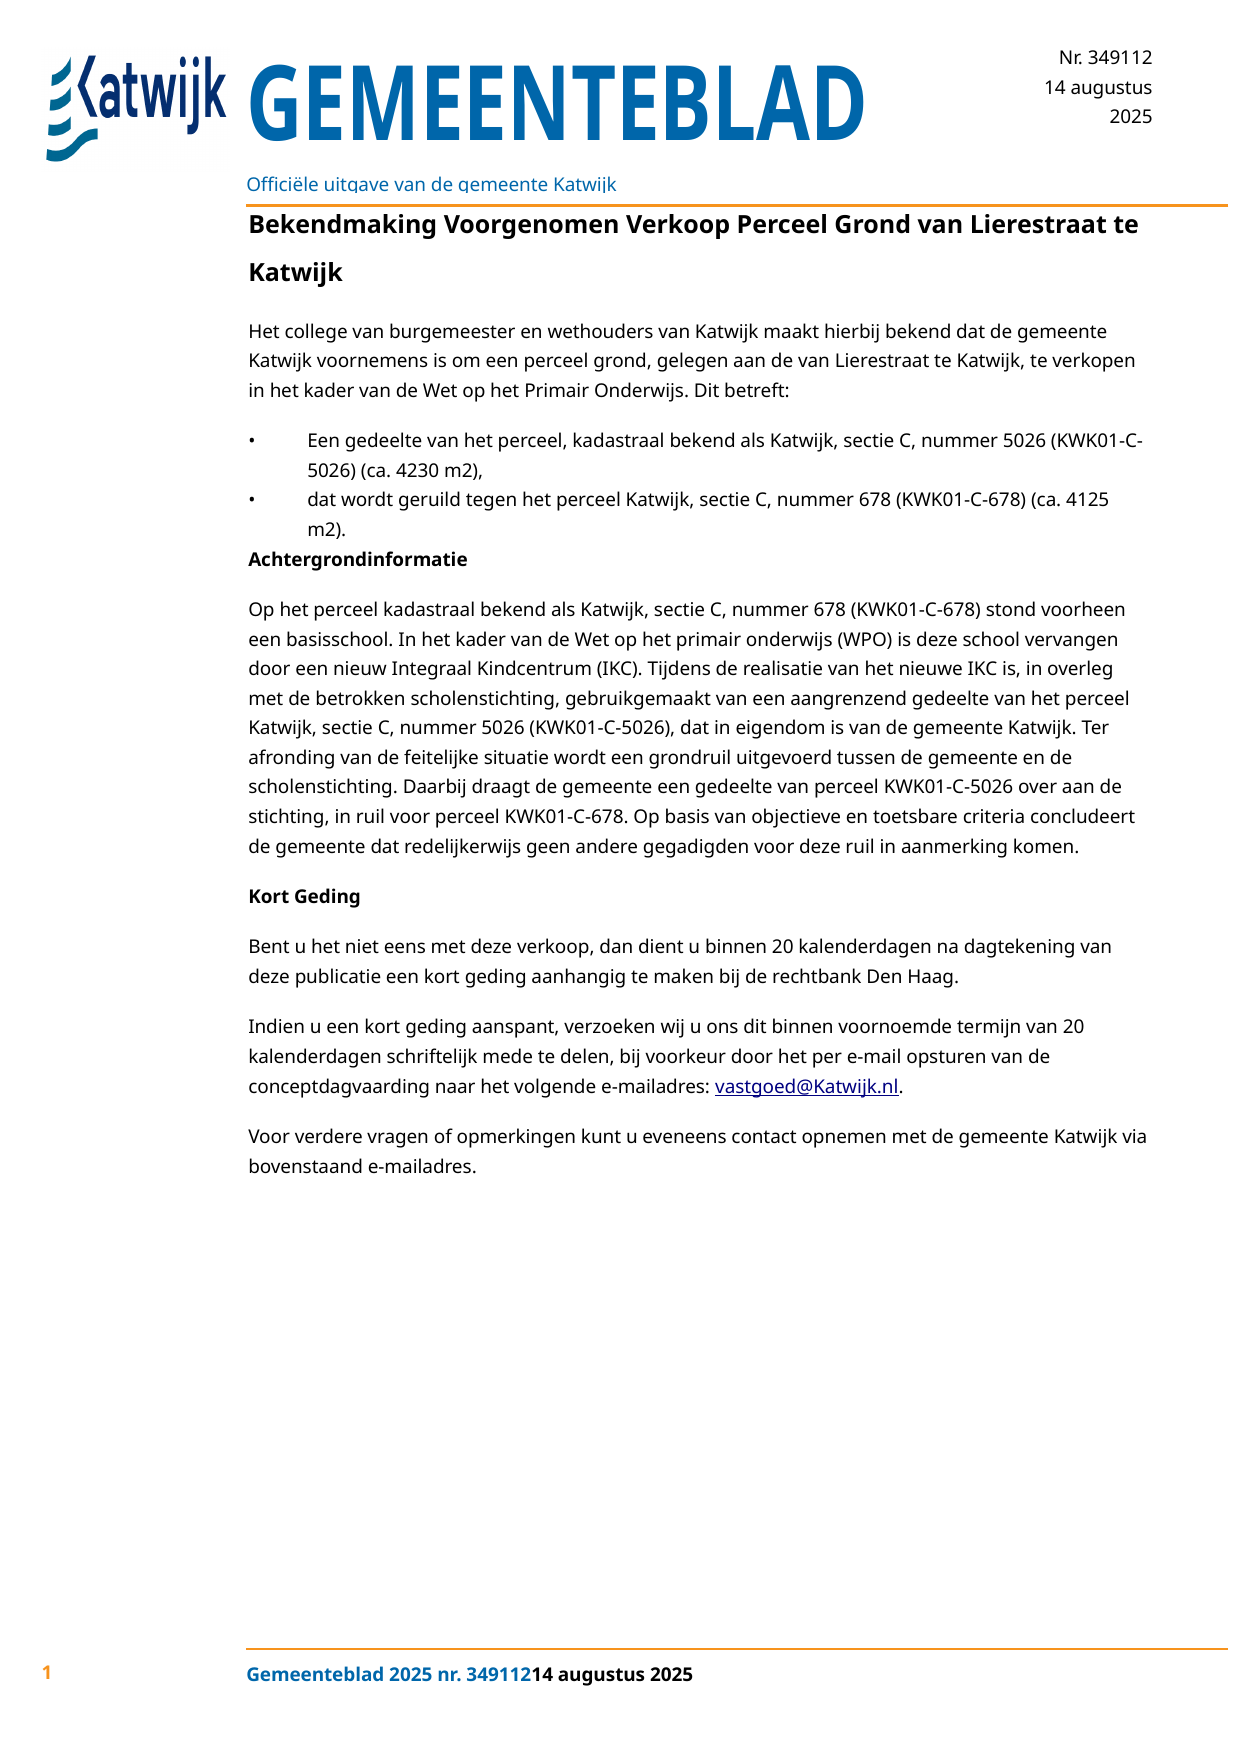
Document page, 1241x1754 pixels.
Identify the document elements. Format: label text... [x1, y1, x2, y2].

picture [41, 47, 231, 172]
text Achtergrondinformatie [248, 546, 1152, 572]
text Bekendmaking Voorgenomen Verkoop Perceel Grond van Lierestraat te Katwijk [248, 207, 1152, 288]
list dat wordt geruild tegen het perceel Katwijk, sectie C, nummer 678 (KWK01-C-678) (ca. 4125 m2). [248, 487, 1152, 542]
text Op het perceel kadastraal bekend als Katwijk, sectie C, nummer 678 (KWK01-C-678) stond voorheen een basisschool. In het kader van de Wet op het primair onderwijs (WPO) is deze school vervangen door een nieuw Integraal Kindcentrum (IKC). Tijdens de realisatie van het nieuwe IKC is, in overleg met de betrokken scholenstichting, gebruikgemaakt van een aangrenzend gedeelte van het perceel Katwijk, sectie C, nummer 5026 (KWK01-C-5026), dat in eigendom is van de gemeente Katwijk. Ter afronding van de feitelijke situatie wordt een grondruil uitgevoerd tussen de gemeente en de scholenstichting. Daarbij draagt de gemeente een gedeelte van perceel KWK01-C-5026 over aan de stichting, in ruil voor perceel KWK01-C-678. Op basis van objectieve en toetsbare criteria concludeert de gemeente dat redelijkerwijs geen andere gegadigden voor deze ruil in aanmerking komen. [248, 596, 1152, 859]
text Bent u het niet eens met deze verkoop, dan dient u binnen 20 kalenderdagen na dagtekening van deze publicatie een kort geding aanhangig te maken bij de rechtbank Den Haag. [248, 934, 1152, 989]
text Kort Geding [248, 883, 1152, 909]
text Indien u een kort geding aanspant, verzoeken wij u ons dit binnen voornoemde termijn van 20 kalenderdagen schriftelijk mede te delen, bij voorkeur door het per e-mail opsturen van de conceptdagvaarding naar het volgende e-mailadres: vastgoed@Katwijk.nl. [248, 1014, 1152, 1099]
list Een gedeelte van het perceel, kadastraal bekend als Katwijk, sectie C, nummer 5026 (KWK01-C-5026) (ca. 4230 m2), [248, 427, 1152, 483]
text Voor verdere vragen of opmerkingen kunt u eveneens contact opnemen met de gemeente Katwijk via bovenstaand e-mailadres. [248, 1123, 1152, 1179]
text Het college van burgemeester en wethouders van Katwijk maakt hierbij bekend dat de gemeente Katwijk voornemens is om een perceel grond, gelegen aan de van Lierestraat te Katwijk, te verkopen in het kader van de Wet op het Primair Onderwijs. Dit betreft: [248, 318, 1152, 403]
